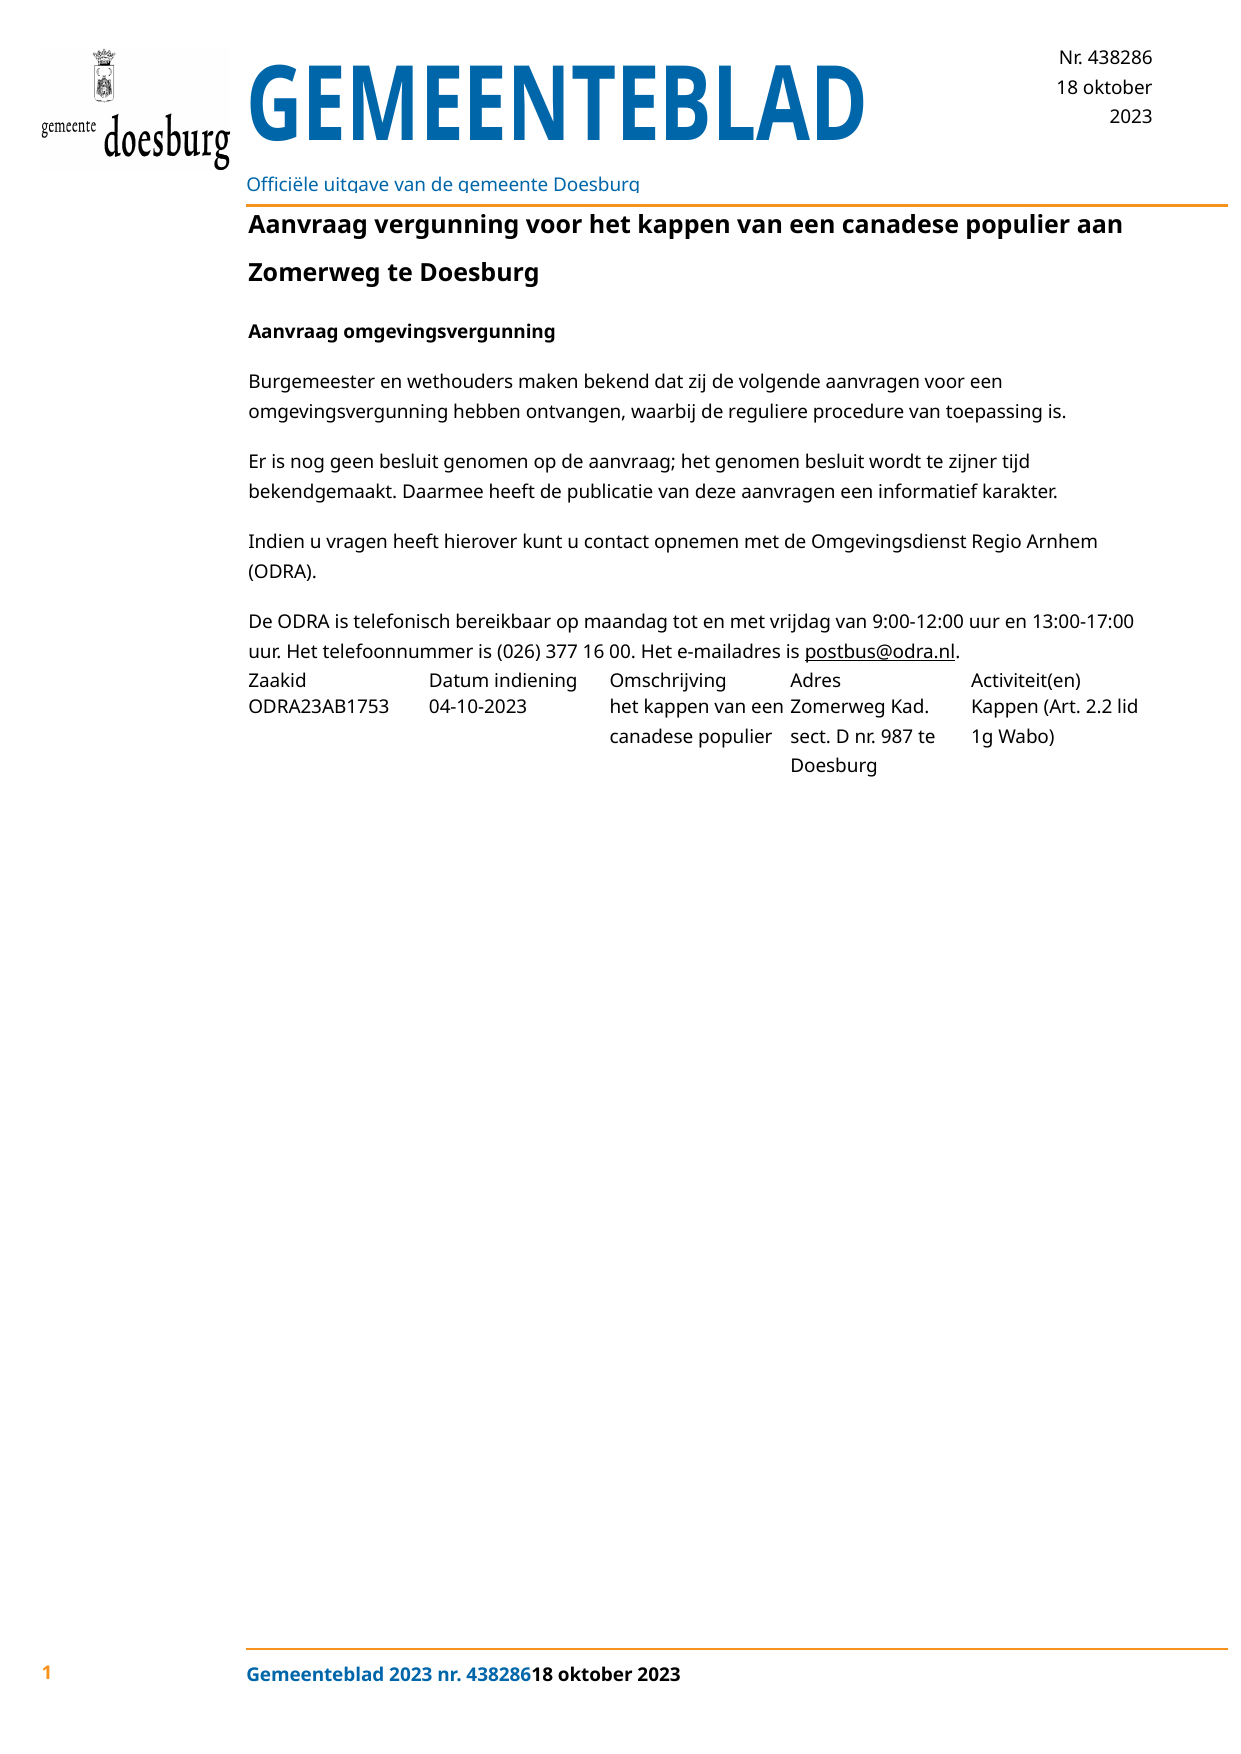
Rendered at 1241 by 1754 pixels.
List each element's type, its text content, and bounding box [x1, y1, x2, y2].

text Aanvraag omgevingsvergunning [248, 318, 1152, 344]
table_cell Kappen (Art. 2.2 lid 1g Wabo) [971, 693, 1152, 778]
table_cell ODRA23AB1753 [248, 693, 429, 778]
text Burgemeester en wethouders maken bekend dat zij de volgende aanvragen voor een omgevingsvergunning hebben ontvangen, waarbij de reguliere procedure van toepassing is. [248, 368, 1152, 424]
text De ODRA is telefonisch bereikbaar op maandag tot en met vrijdag van 9:00-12:00 uur en 13:00-17:00 uur. Het telefoonnummer is (026) 377 16 00. Het e-mailadres is postbus@odra.nl. [248, 608, 1152, 664]
text Indien u vragen heeft hierover kunt u contact opnemen met de Omgevingsdienst Regio Arnhem (ODRA). [248, 528, 1152, 584]
table_header Zaakid [248, 668, 429, 693]
table_header Datum indiening [429, 668, 609, 693]
text Aanvraag vergunning voor het kappen van een canadese populier aan Zomerweg te Doesburg [248, 207, 1152, 288]
picture [41, 47, 231, 172]
table_header Activiteit(en) [971, 668, 1152, 693]
table_cell Zomerweg Kad. sect. D nr. 987 te Doesburg [790, 693, 971, 778]
table_cell 04-10-2023 [429, 693, 609, 778]
table_header Omschrijving [609, 668, 790, 693]
table_cell het kappen van een canadese populier [609, 693, 790, 778]
table_header Adres [790, 668, 971, 693]
text Er is nog geen besluit genomen op de aanvraag; het genomen besluit wordt te zijner tijd bekendgemaakt. Daarmee heeft de publicatie van deze aanvragen een informatief karakter. [248, 448, 1152, 504]
